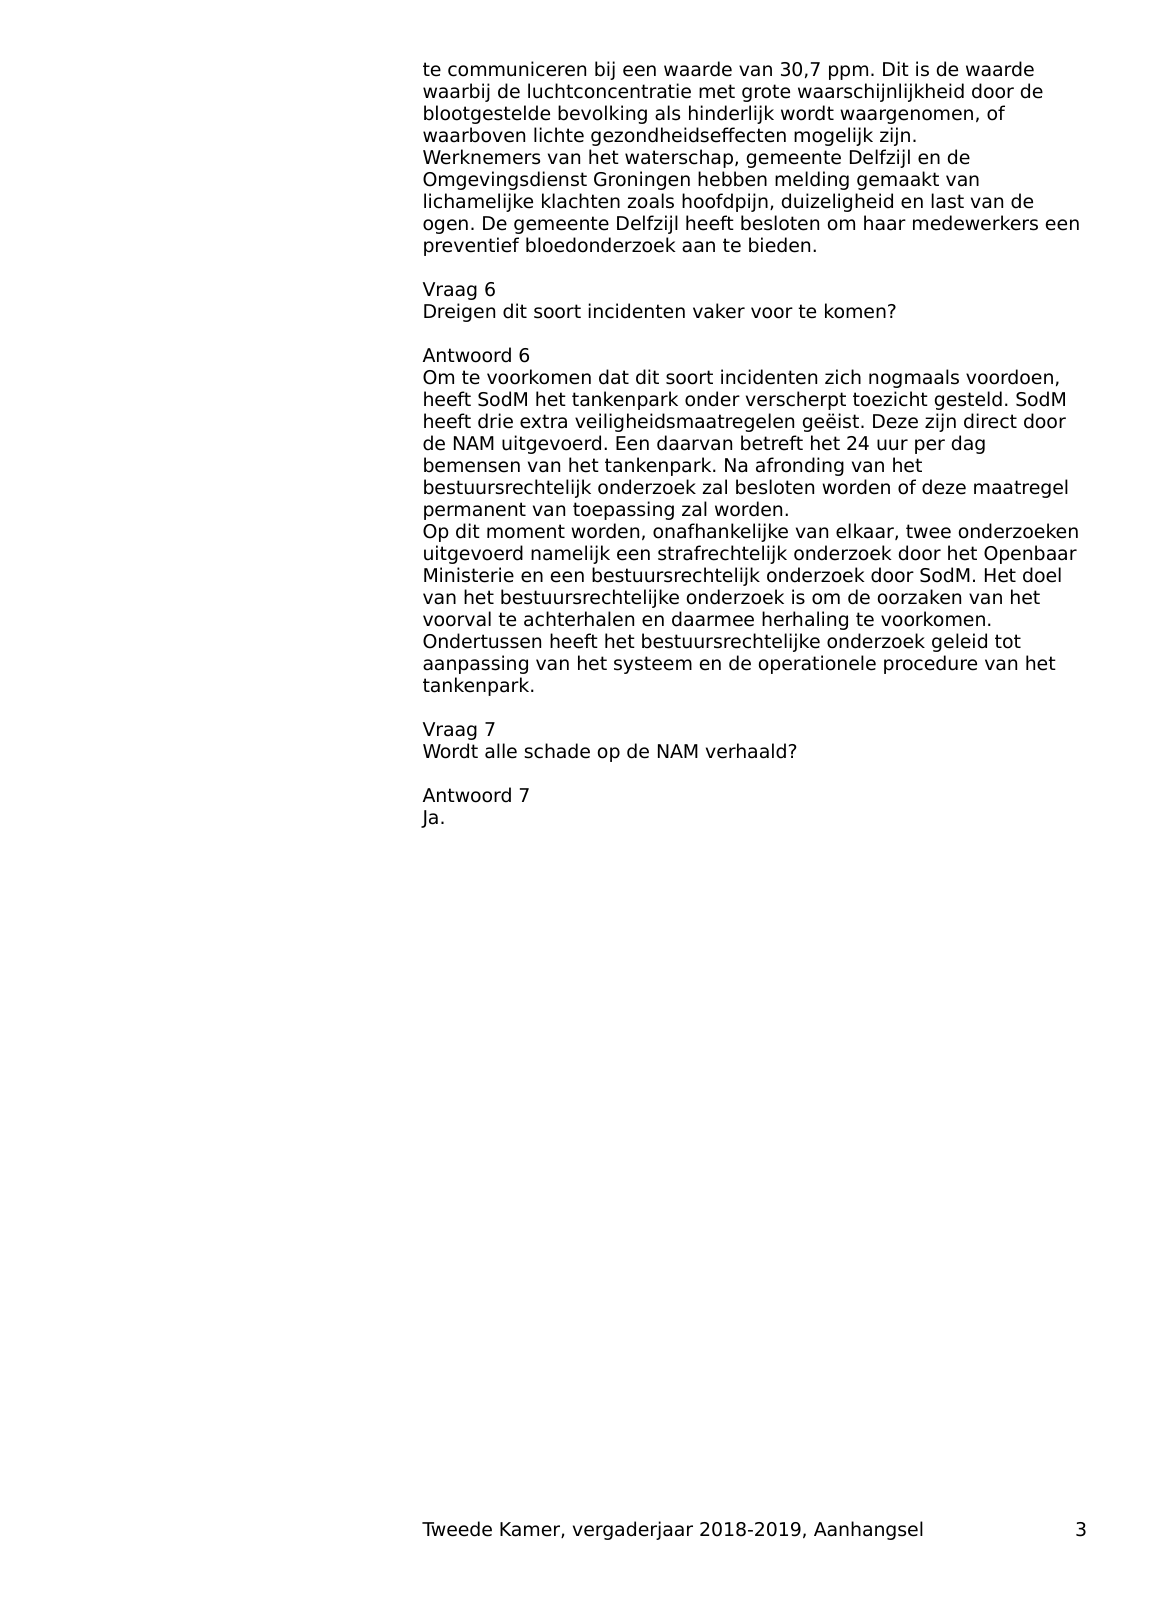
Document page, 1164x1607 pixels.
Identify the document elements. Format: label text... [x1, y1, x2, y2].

text te communiceren bij een waarde van 30,7 ppm. Dit is de waarde waarbij de luchtconcentratie met grote waarschijnlijkheid door de blootgestelde bevolking als hinderlijk wordt waargenomen, of waarboven lichte gezondheidseffecten mogelijk zijn. [422, 59, 1087, 147]
text Om te voorkomen dat dit soort incidenten zich nogmaals voordoen, heeft SodM het tankenpark onder verscherpt toezicht gesteld. SodM heeft drie extra veiligheidsmaatregelen geëist. Deze zijn direct door de NAM uitgevoerd. Een daarvan betreft het 24 uur per dag bemensen van het tankenpark. Na afronding van het bestuursrechtelijk onderzoek zal besloten worden of deze maatregel permanent van toepassing zal worden. [422, 367, 1087, 521]
text Ja. [422, 807, 1087, 829]
text Antwoord 6 [422, 345, 1087, 367]
text Dreigen dit soort incidenten vaker voor te komen? [422, 301, 1087, 323]
text Antwoord 7 [422, 785, 1087, 807]
text Op dit moment worden, onafhankelijke van elkaar, twee onderzoeken uitgevoerd namelijk een strafrechtelijk onderzoek door het Openbaar Ministerie en een bestuursrechtelijk onderzoek door SodM. Het doel van het bestuursrechtelijke onderzoek is om de oorzaken van het voorval te achterhalen en daarmee herhaling te voorkomen. Ondertussen heeft het bestuursrechtelijke onderzoek geleid tot aanpassing van het systeem en de operationele procedure van het tankenpark. [422, 521, 1087, 697]
text Vraag 7 [422, 719, 1087, 741]
text Werknemers van het waterschap, gemeente Delfzijl en de Omgevingsdienst Groningen hebben melding gemaakt van lichamelijke klachten zoals hoofdpijn, duizeligheid en last van de ogen. De gemeente Delfzijl heeft besloten om haar medewerkers een preventief bloedonderzoek aan te bieden. [422, 147, 1087, 257]
text Wordt alle schade op de NAM verhaald? [422, 741, 1087, 763]
text Vraag 6 [422, 279, 1087, 301]
